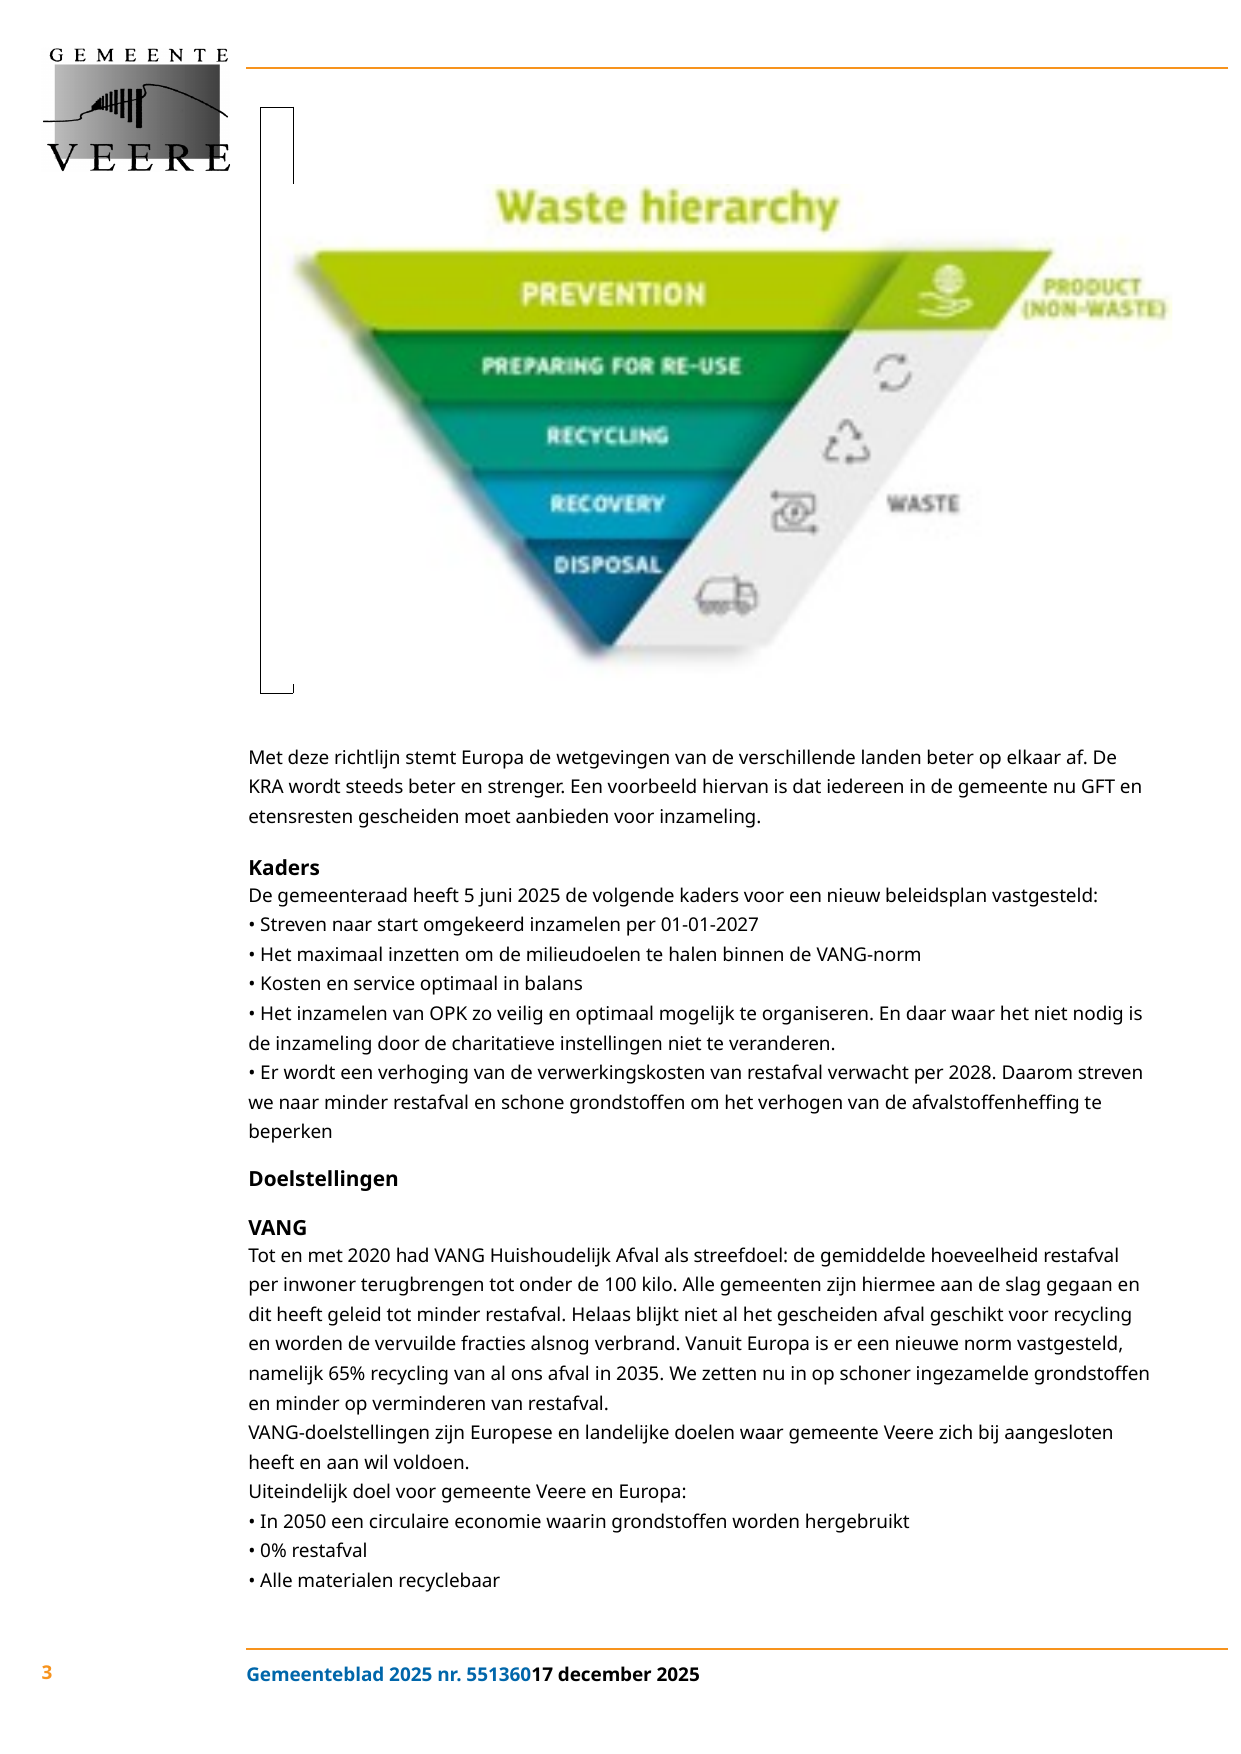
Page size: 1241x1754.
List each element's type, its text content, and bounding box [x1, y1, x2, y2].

text • Er wordt een verhoging van de verwerkingskosten van restafval verwacht per 2028. Daarom streven we naar minder restafval en schone grondstoffen om het verhogen van de afvalstoffenheffing te beperken [248, 1059, 1152, 1144]
text • Het maximaal inzetten om de milieudoelen te halen binnen de VANG-norm [248, 941, 1152, 967]
text Tot en met 2020 had VANG Huishoudelijk Afval als streefdoel: de gemiddelde hoeveelheid restafval per inwoner terugbrengen tot onder de 100 kilo. Alle gemeenten zijn hiermee aan de slag gegaan en dit heeft geleid tot minder restafval. Helaas blijkt niet al het gescheiden afval geschikt voor recycling en worden de vervuilde fracties alsnog verbrand. Vanuit Europa is er een nieuwe norm vastgesteld, namelijk 65% recycling van al ons afval in 2035. We zetten nu in op schoner ingezamelde grondstoffen en minder op verminderen van restafval. [248, 1242, 1152, 1416]
text • Kosten en service optimaal in balans [248, 971, 1152, 996]
text • Alle materialen recyclebaar [248, 1567, 1152, 1593]
text • Streven naar start omgekeerd inzamelen per 01-01-2027 [248, 911, 1152, 937]
text VANG [248, 1213, 1152, 1242]
picture [41, 47, 231, 172]
text • Het inzamelen van OPK zo veilig en optimaal mogelijk te organiseren. En daar waar het niet nodig is de inzameling door de charitatieve instellingen niet te veranderen. [248, 1000, 1152, 1056]
picture [268, 184, 1173, 684]
text Met deze richtlijn stemt Europa de wetgevingen van de verschillende landen beter op elkaar af. De KRA wordt steeds beter en strenger. Een voorbeeld hiervan is dat iedereen in de gemeente nu GFT en etensresten gescheiden moet aanbieden voor inzameling. [248, 744, 1152, 829]
text Doelstellingen [248, 1164, 1152, 1193]
text • In 2050 een circulaire economie waarin grondstoffen worden hergebruikt [248, 1508, 1152, 1534]
text Uiteindelijk doel voor gemeente Veere en Europa: [248, 1478, 1152, 1504]
text De gemeenteraad heeft 5 juni 2025 de volgende kaders voor een nieuw beleidsplan vastgesteld: [248, 882, 1152, 908]
text • 0% restafval [248, 1538, 1152, 1563]
text Kaders [248, 853, 1152, 882]
text VANG-doelstellingen zijn Europese en landelijke doelen waar gemeente Veere zich bij aangesloten heeft en aan wil voldoen. [248, 1419, 1152, 1475]
